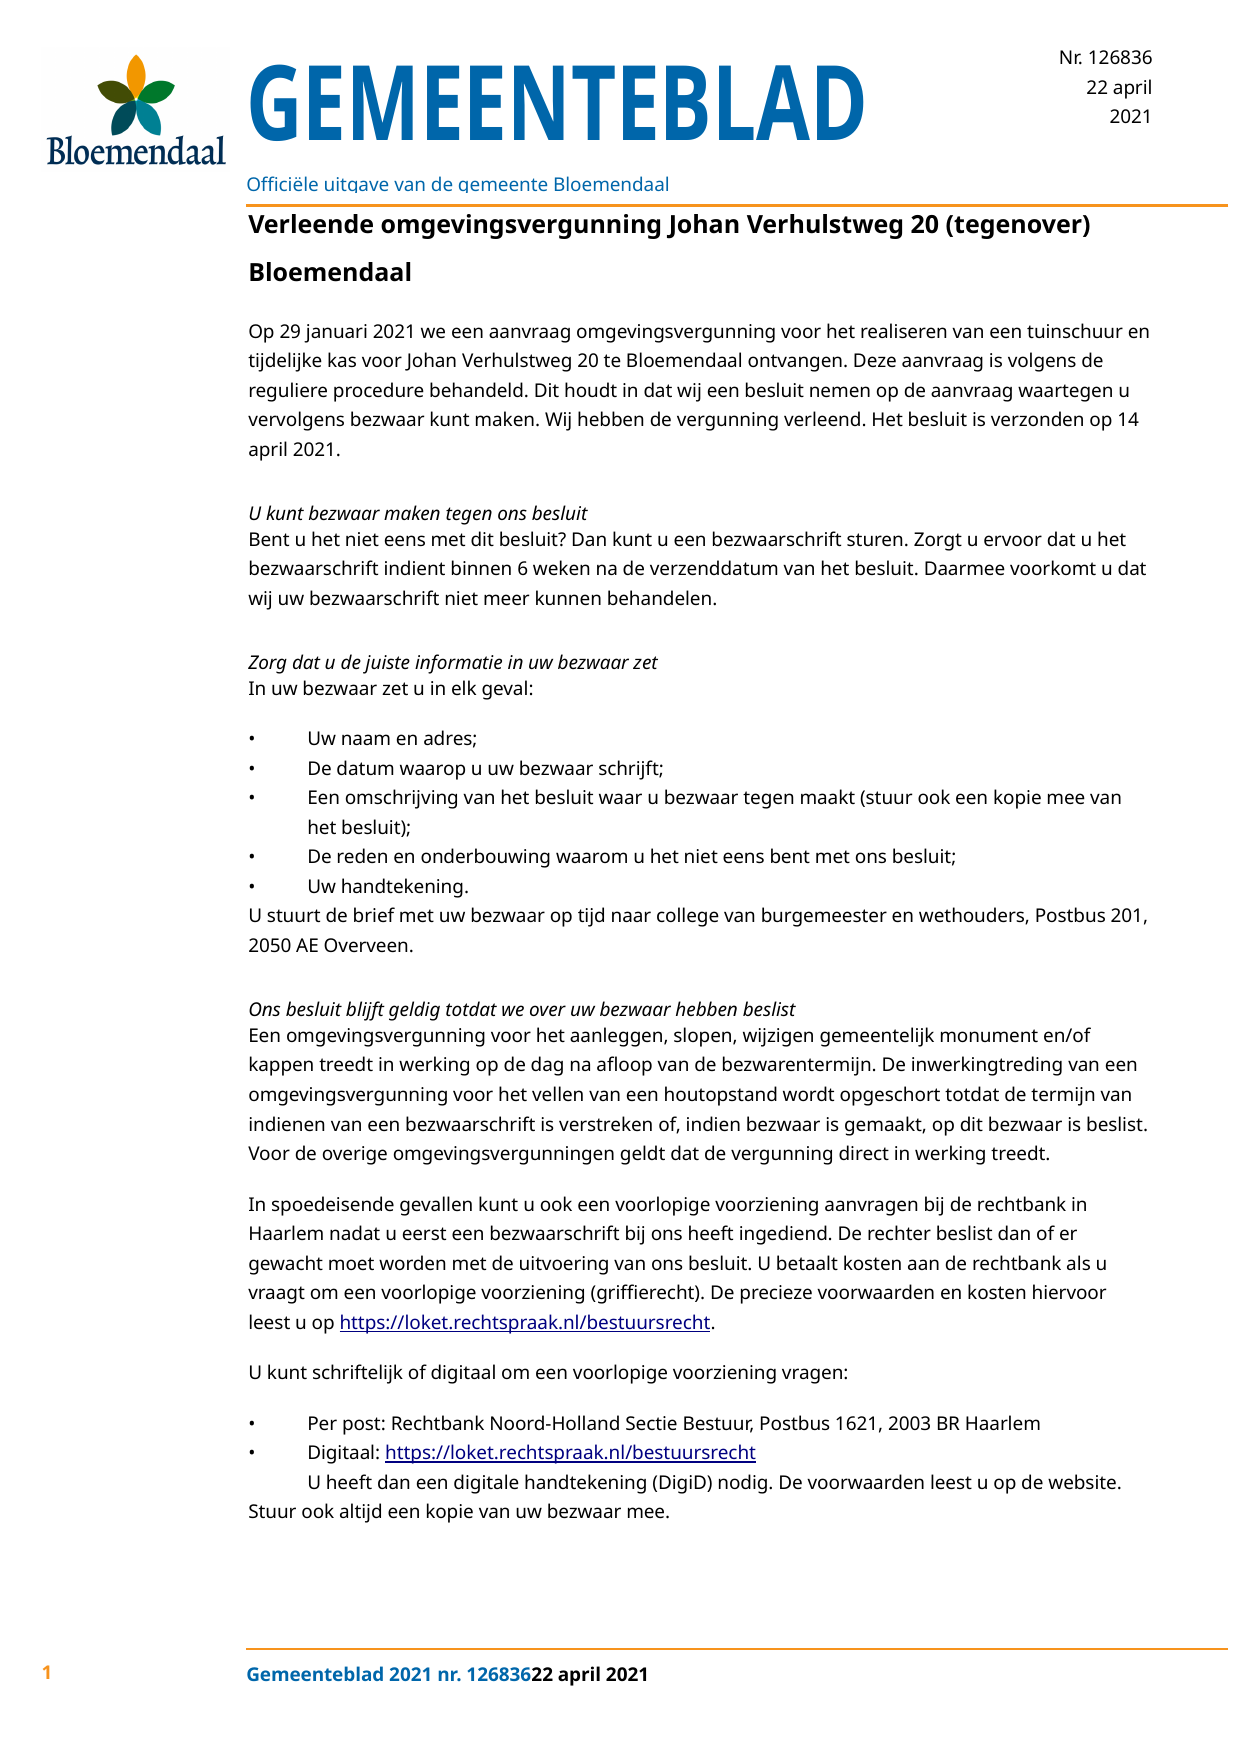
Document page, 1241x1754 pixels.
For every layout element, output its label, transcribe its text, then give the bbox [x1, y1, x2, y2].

picture [41, 47, 231, 172]
list Uw handtekening. [248, 873, 1152, 899]
list Digitaal: https://loket.rechtspraak.nl/bestuursrecht [248, 1439, 1152, 1465]
text Ons besluit blijft geldig totdat we over uw bezwaar hebben beslist [248, 996, 1152, 1022]
text Stuur ook altijd een kopie van uw bezwaar mee. [248, 1499, 1152, 1524]
text In uw bezwaar zet u in elk geval: [248, 675, 1152, 701]
list De reden en onderbouwing waarom u het niet eens bent met ons besluit; [248, 843, 1152, 869]
text In spoedeisende gevallen kunt u ook een voorlopige voorziening aanvragen bij de rechtbank in Haarlem nadat u eerst een bezwaarschrift bij ons heeft ingediend. De rechter beslist dan of er gewacht moet worden met de uitvoering van ons besluit. U betaalt kosten aan de rechtbank als u vraagt om een voorlopige voorziening (griffierecht). De precieze voorwaarden en kosten hiervoor leest u op https://loket.rechtspraak.nl/bestuursrecht. [248, 1191, 1152, 1335]
text Op 29 januari 2021 we een aanvraag omgevingsvergunning voor het realiseren van een tuinschuur en tijdelijke kas voor Johan Verhulstweg 20 te Bloemendaal ontvangen. Deze aanvraag is volgens de reguliere procedure behandeld. Dit houdt in dat wij een besluit nemen op de aanvraag waartegen u vervolgens bezwaar kunt maken. Wij hebben de vergunning verleend. Het besluit is verzonden op 14 april 2021. [248, 318, 1152, 462]
text Een omgevingsvergunning voor het aanleggen, slopen, wijzigen gemeentelijk monument en/of kappen treedt in werking op de dag na afloop van de bezwarentermijn. De inwerkingtreding van een omgevingsvergunning voor het vellen van een houtopstand wordt opgeschort totdat de termijn van indienen van een bezwaarschrift is verstreken of, indien bezwaar is gemaakt, op dit bezwaar is beslist. Voor de overige omgevingsvergunningen geldt dat de vergunning direct in werking treedt. [248, 1022, 1152, 1166]
list Per post: Rechtbank Noord-Holland Sectie Bestuur, Postbus 1621, 2003 BR Haarlem [248, 1410, 1152, 1436]
text U stuurt de brief met uw bezwaar op tijd naar college van burgemeester en wethouders, Postbus 201, 2050 AE Overveen. [248, 903, 1152, 958]
text U kunt bezwaar maken tegen ons besluit [248, 500, 1152, 526]
text Verleende omgevingsvergunning Johan Verhulstweg 20 (tegenover) Bloemendaal [248, 207, 1152, 288]
list Een omschrijving van het besluit waar u bezwaar tegen maakt (stuur ook een kopie mee van het besluit); [248, 784, 1152, 840]
text Bent u het niet eens met dit besluit? Dan kunt u een bezwaarschrift sturen. Zorgt u ervoor dat u het bezwaarschrift indient binnen 6 weken na de verzenddatum van het besluit. Daarmee voorkomt u dat wij uw bezwaarschrift niet meer kunnen behandelen. [248, 526, 1152, 611]
text Zorg dat u de juiste informatie in uw bezwaar zet [248, 649, 1152, 675]
list Uw naam en adres; [248, 725, 1152, 751]
text U kunt schriftelijk of digitaal om een voorlopige voorziening vragen: [248, 1359, 1152, 1385]
list De datum waarop u uw bezwaar schrijft; [248, 755, 1152, 781]
list U heeft dan een digitale handtekening (DigiD) nodig. De voorwaarden leest u op de website. [248, 1469, 1152, 1495]
